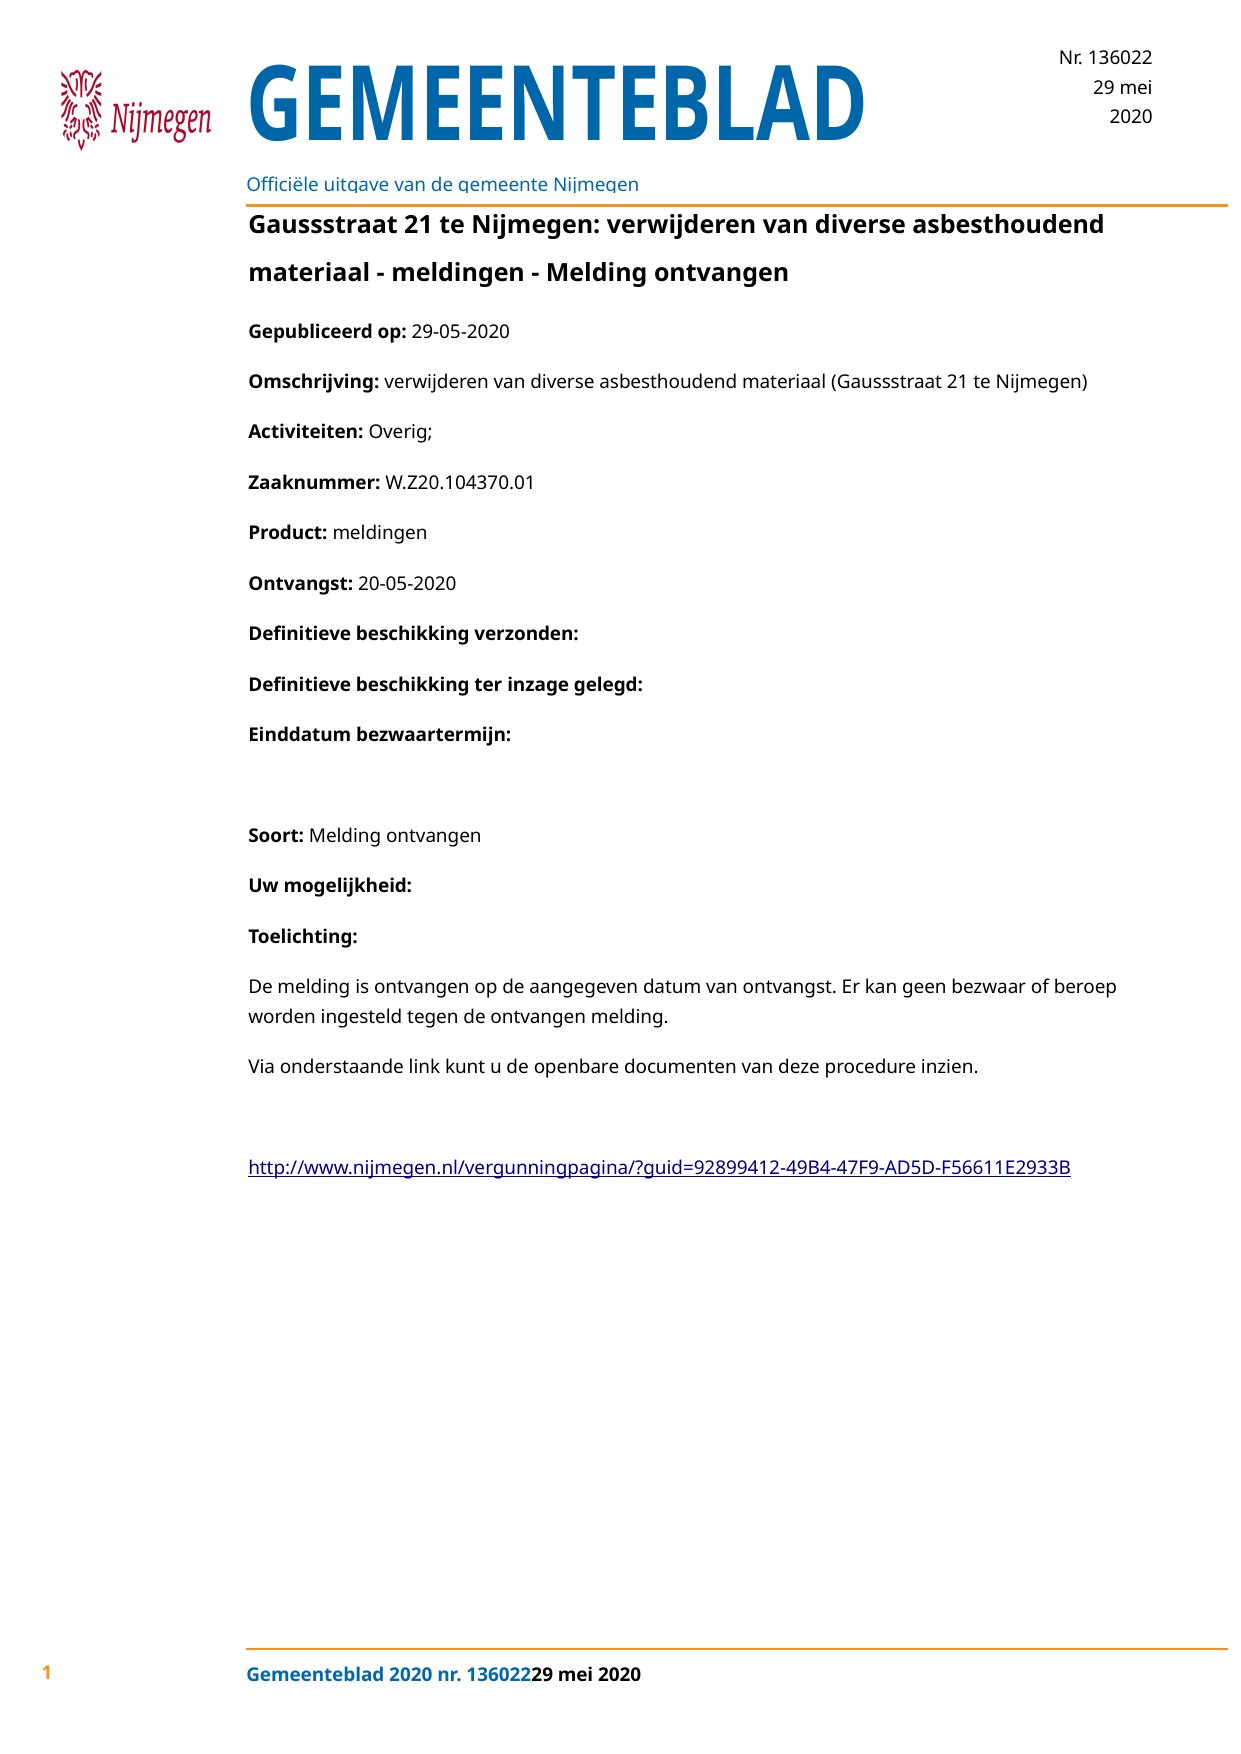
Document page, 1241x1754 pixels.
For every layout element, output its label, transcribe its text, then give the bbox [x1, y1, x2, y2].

text Gepubliceerd op: 29-05-2020 [248, 318, 1152, 344]
text http://www.nijmegen.nl/vergunningpagina/?guid=92899412-49B4-47F9-AD5D-F56611E2933B [248, 1154, 1152, 1180]
text Via onderstaande link kunt u de openbare documenten van deze procedure inzien. [248, 1053, 1152, 1079]
text Omschrijving: verwijderen van diverse asbesthoudend materiaal (Gaussstraat 21 te Nijmegen) [248, 368, 1152, 394]
text Uw mogelijkheid: [248, 872, 1152, 898]
text Product: meldingen [248, 519, 1152, 545]
text Gaussstraat 21 te Nijmegen: verwijderen van diverse asbesthoudend materiaal - meldingen - Melding ontvangen [248, 207, 1152, 288]
text Zaaknummer: W.Z20.104370.01 [248, 469, 1152, 495]
text Definitieve beschikking ter inzage gelegd: [248, 671, 1152, 697]
text Definitieve beschikking verzonden: [248, 620, 1152, 646]
text Ontvangst: 20-05-2020 [248, 570, 1152, 596]
picture [41, 47, 231, 172]
text Einddatum bezwaartermijn: [248, 721, 1152, 747]
text De melding is ontvangen op de aangegeven datum van ontvangst. Er kan geen bezwaar of beroep worden ingesteld tegen de ontvangen melding. [248, 973, 1152, 1029]
text Activiteiten: Overig; [248, 419, 1152, 444]
text Soort: Melding ontvangen [248, 822, 1152, 848]
text Toelichting: [248, 923, 1152, 949]
